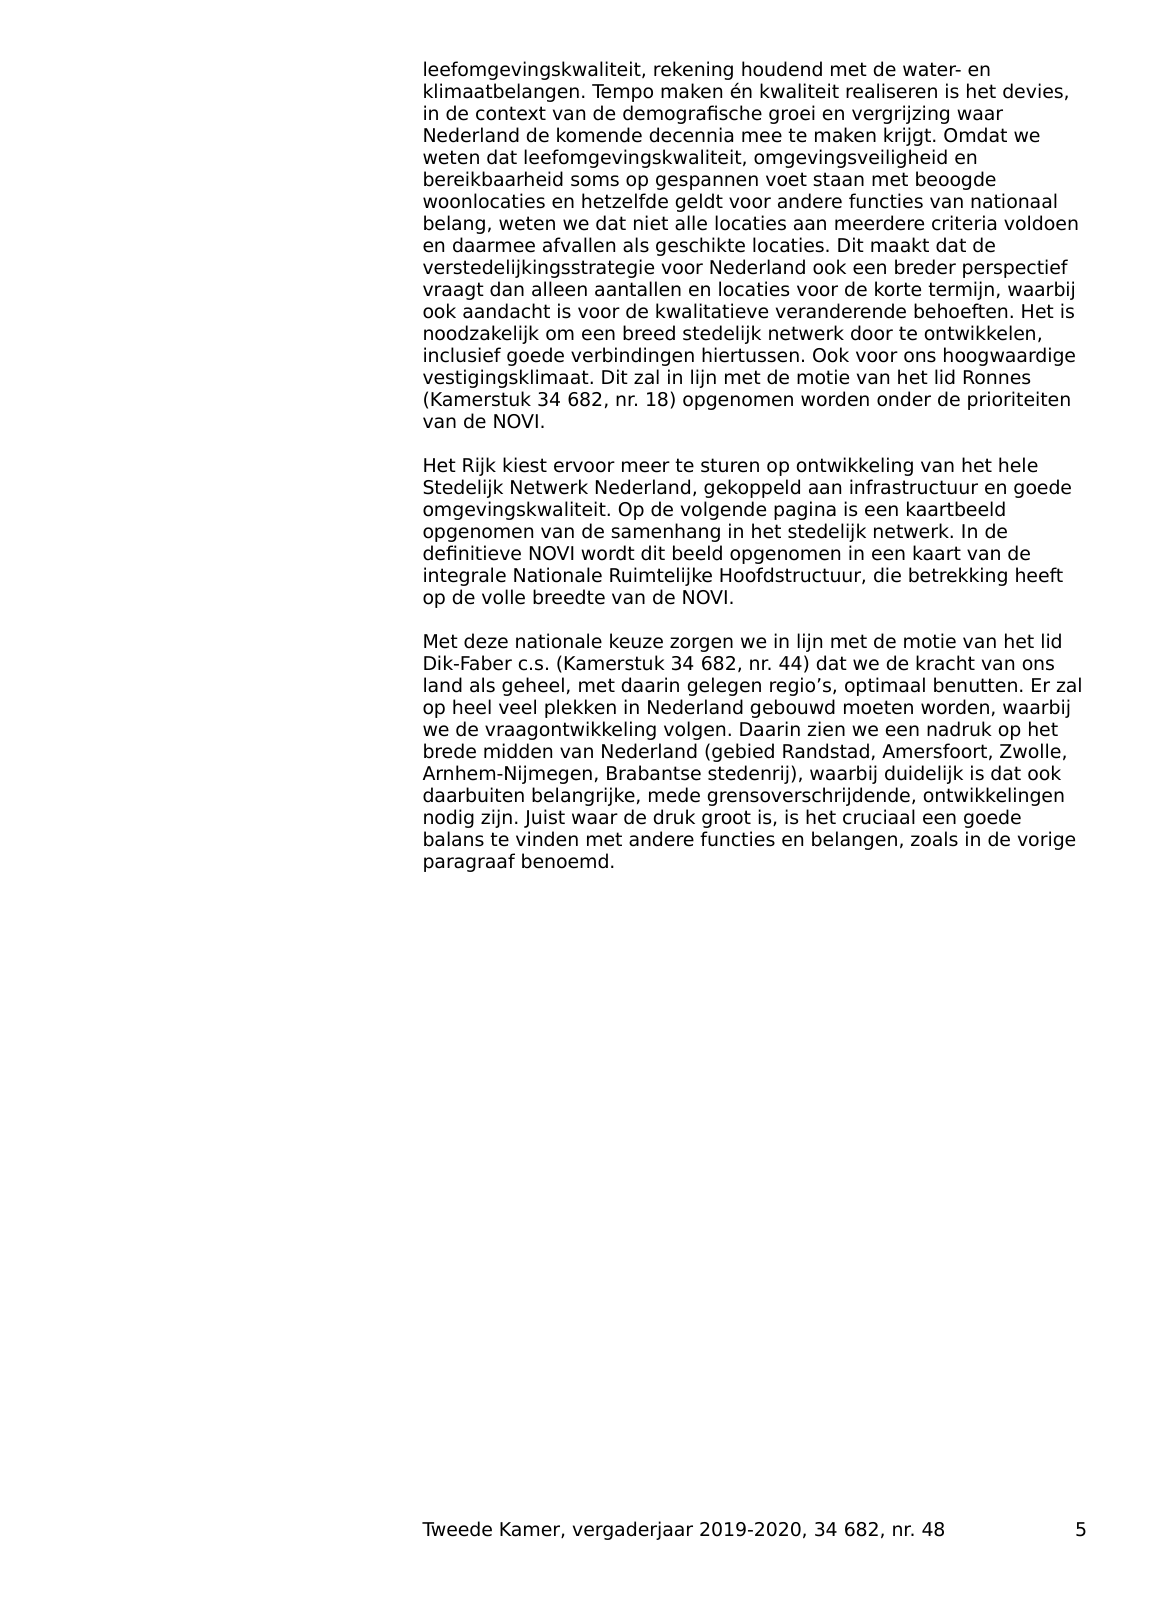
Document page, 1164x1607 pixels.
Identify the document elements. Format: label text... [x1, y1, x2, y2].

text Met deze nationale keuze zorgen we in lijn met de motie van het lid Dik-Faber c.s. (Kamerstuk 34 682, nr. 44) dat we de kracht van ons land als geheel, met daarin gelegen regio’s, optimaal benutten. Er zal op heel veel plekken in Nederland gebouwd moeten worden, waarbij we de vraagontwikkeling volgen. Daarin zien we een nadruk op het brede midden van Nederland (gebied Randstad, Amersfoort, Zwolle, Arnhem-Nijmegen, Brabantse stedenrij), waarbij duidelijk is dat ook daarbuiten belangrijke, mede grensoverschrijdende, ontwikkelingen nodig zijn. Juist waar de druk groot is, is het cruciaal een goede balans te vinden met andere functies en belangen, zoals in de vorige paragraaf benoemd. [422, 631, 1087, 873]
text leefomgevingskwaliteit, rekening houdend met de water- en klimaatbelangen. Tempo maken én kwaliteit realiseren is het devies, in de context van de demografische groei en vergrijzing waar Nederland de komende decennia mee te maken krijgt. Omdat we weten dat leefomgevingskwaliteit, omgevingsveiligheid en bereikbaarheid soms op gespannen voet staan met beoogde woonlocaties en hetzelfde geldt voor andere functies van nationaal belang, weten we dat niet alle locaties aan meerdere criteria voldoen en daarmee afvallen als geschikte locaties. Dit maakt dat de verstedelijkingsstrategie voor Nederland ook een breder perspectief vraagt dan alleen aantallen en locaties voor de korte termijn, waarbij ook aandacht is voor de kwalitatieve veranderende behoeften. Het is noodzakelijk om een breed stedelijk netwerk door te ontwikkelen, inclusief goede verbindingen hiertussen. Ook voor ons hoogwaardige vestigingsklimaat. Dit zal in lijn met de motie van het lid Ronnes (Kamerstuk 34 682, nr. 18) opgenomen worden onder de prioriteiten van de NOVI. [422, 59, 1087, 433]
text Het Rijk kiest ervoor meer te sturen op ontwikkeling van het hele Stedelijk Netwerk Nederland, gekoppeld aan infrastructuur en goede omgevingskwaliteit. Op de volgende pagina is een kaartbeeld opgenomen van de samenhang in het stedelijk netwerk. In de definitieve NOVI wordt dit beeld opgenomen in een kaart van de integrale Nationale Ruimtelijke Hoofdstructuur, die betrekking heeft op de volle breedte van de NOVI. [422, 455, 1087, 609]
